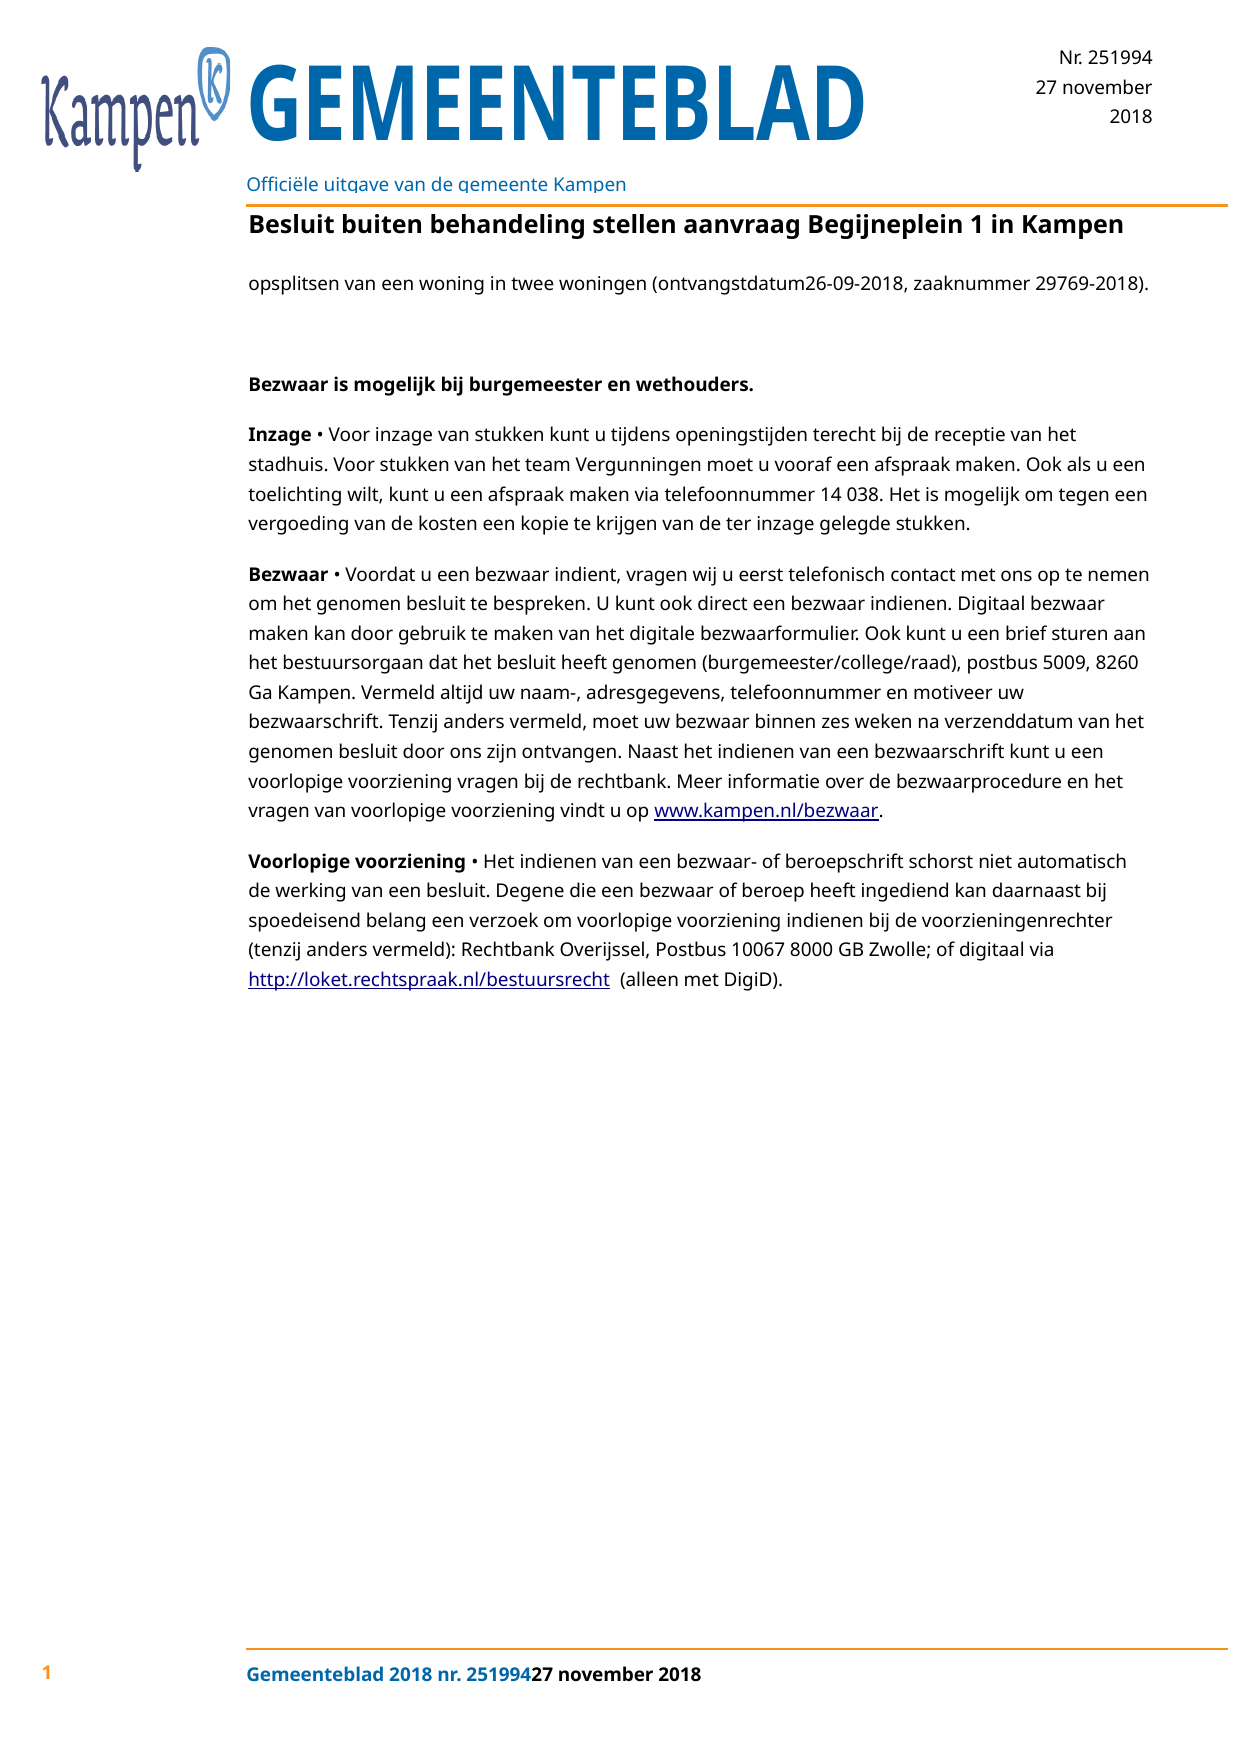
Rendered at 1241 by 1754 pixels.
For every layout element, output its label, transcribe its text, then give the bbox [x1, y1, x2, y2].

picture [41, 47, 231, 172]
text Besluit buiten behandeling stellen aanvraag Begijneplein 1 in Kampen [248, 207, 1152, 241]
text opsplitsen van een woning in twee woningen (ontvangstdatum26-09-2018, zaaknummer 29769-2018). [248, 270, 1152, 296]
text Bezwaar is mogelijk bij burgemeester en wethouders. [248, 371, 1152, 397]
text Bezwaar • Voordat u een bezwaar indient, vragen wij u eerst telefonisch contact met ons op te nemen om het genomen besluit te bespreken. U kunt ook direct een bezwaar indienen. Digitaal bezwaar maken kan door gebruik te maken van het digitale bezwaarformulier. Ook kunt u een brief sturen aan het bestuursorgaan dat het besluit heeft genomen (burgemeester/college/raad), postbus 5009, 8260 Ga Kampen. Vermeld altijd uw naam-, adresgegevens, telefoonnummer en motiveer uw bezwaarschrift. Tenzij anders vermeld, moet uw bezwaar binnen zes weken na verzenddatum van het genomen besluit door ons zijn ontvangen. Naast het indienen van een bezwaarschrift kunt u een voorlopige voorziening vragen bij de rechtbank. Meer informatie over de bezwaarprocedure en het vragen van voorlopige voorziening vindt u op www.kampen.nl/bezwaar. [248, 561, 1152, 823]
text Voorlopige voorziening • Het indienen van een bezwaar- of beroepschrift schorst niet automatisch de werking van een besluit. Degene die een bezwaar of beroep heeft ingediend kan daarnaast bij spoedeisend belang een verzoek om voorlopige voorziening indienen bij de voorzieningenrechter (tenzij anders vermeld): Rechtbank Overijssel, Postbus 10067 8000 GB Zwolle; of digitaal via http://loket.rechtspraak.nl/bestuursrecht (alleen met DigiD). [248, 848, 1152, 992]
text Inzage • Voor inzage van stukken kunt u tijdens openingstijden terecht bij de receptie van het stadhuis. Voor stukken van het team Vergunningen moet u vooraf een afspraak maken. Ook als u een toelichting wilt, kunt u een afspraak maken via telefoonnummer 14 038. Het is mogelijk om tegen een vergoeding van de kosten een kopie te krijgen van de ter inzage gelegde stukken. [248, 422, 1152, 536]
